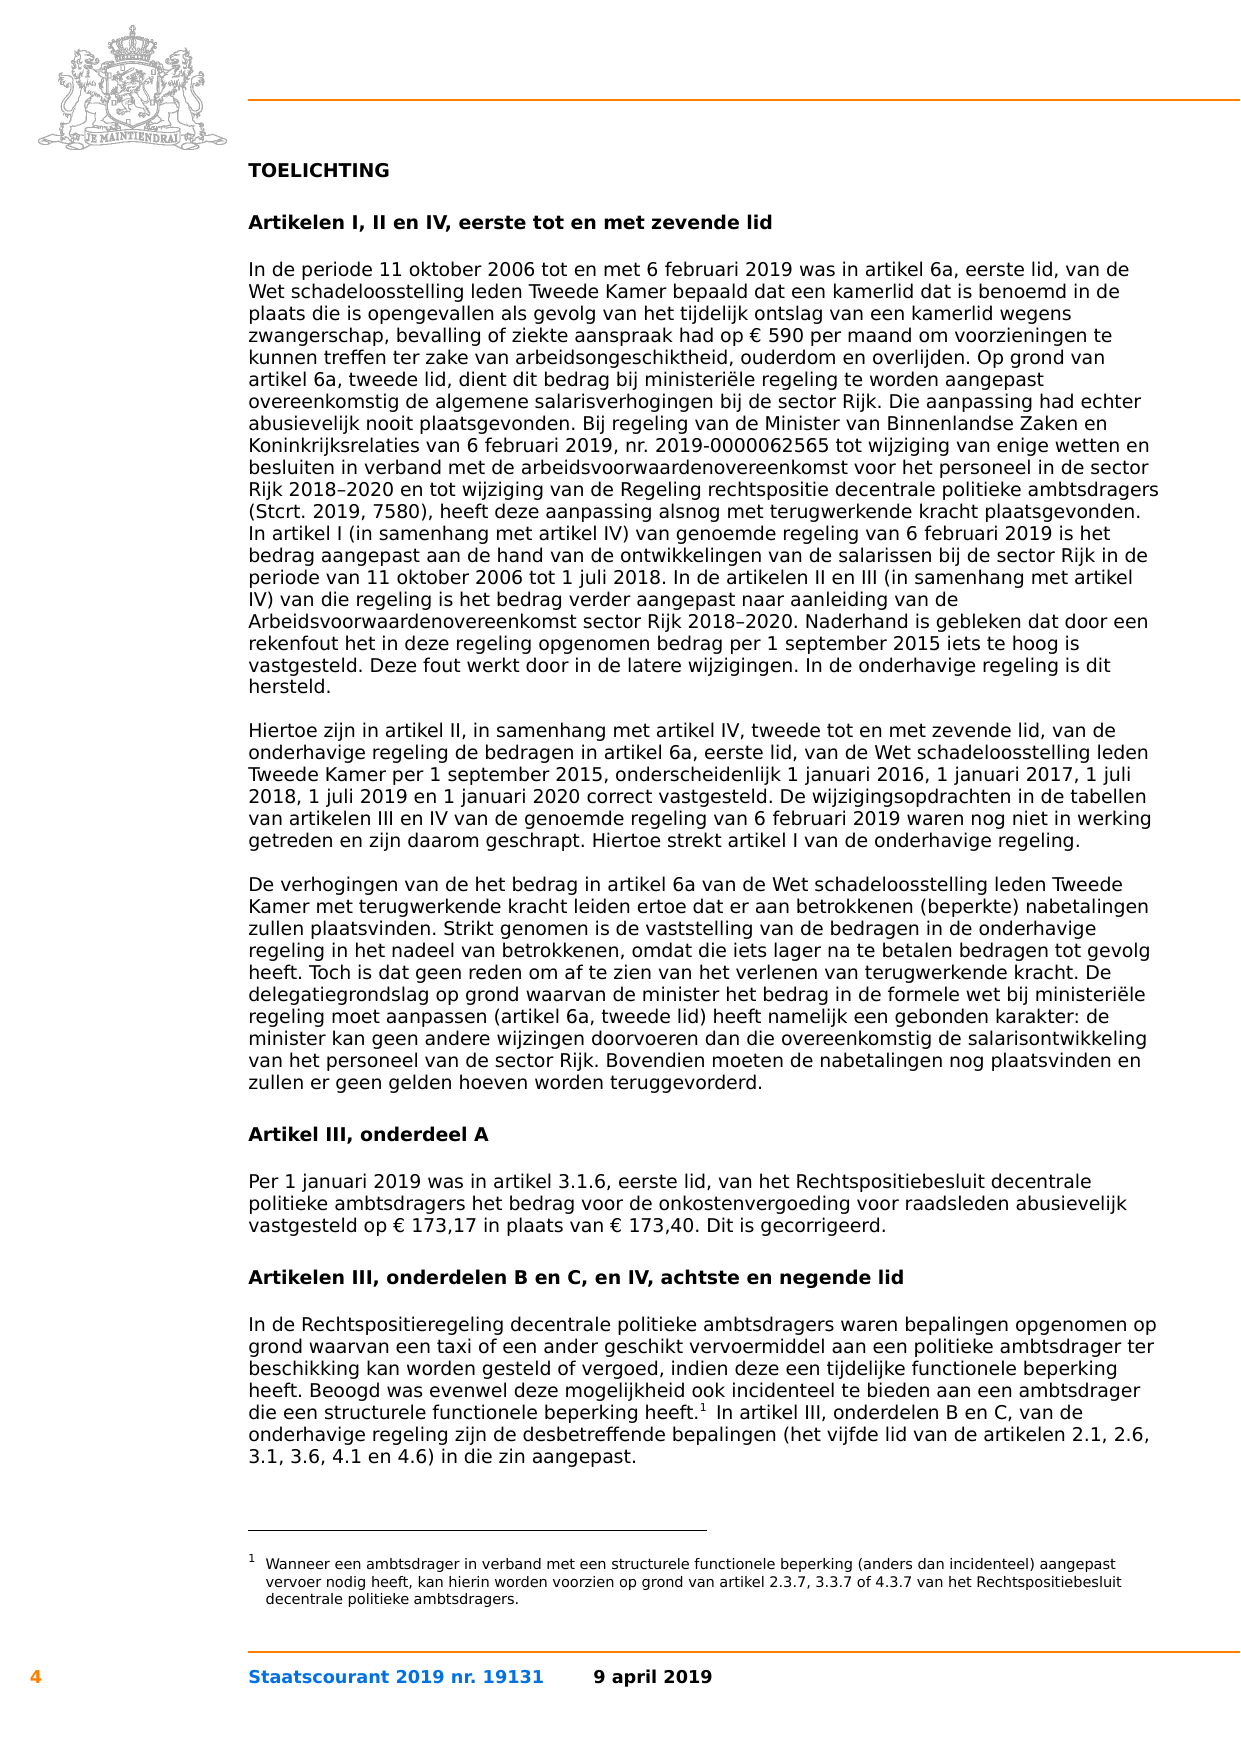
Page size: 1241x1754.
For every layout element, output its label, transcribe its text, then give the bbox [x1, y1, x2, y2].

text Wanneer een ambtsdrager in verband met een structurele functionele beperking (anders dan incidenteel) aangepast vervoer nodig heeft, kan hierin worden voorzien op grond van artikel 2.3.7, 3.3.7 of 4.3.7 van het Rechtspositiebesluit decentrale politieke ambtsdragers. [248, 1552, 1163, 1608]
picture [38, 25, 227, 150]
text In de Rechtspositieregeling decentrale politieke ambtsdragers waren bepalingen opgenomen op grond waarvan een taxi of een ander geschikt vervoermiddel aan een politieke ambtsdrager ter beschikking kan worden gesteld of vergoed, indien deze een tijdelijke functionele beperking heeft. Beoogd was evenwel deze mogelijkheid ook incidenteel te bieden aan een ambtsdrager die een structurele functionele beperking heeft. In artikel III, onderdelen B en C, van de onderhavige regeling zijn de desbetreffende bepalingen (het vijfde lid van de artikelen 2.1, 2.6, 3.1, 3.6, 4.1 en 4.6) in die zin aangepast. [248, 1314, 1163, 1468]
subtitle Artikelen III, onderdelen B en C, en IV, achtste en negende lid [248, 1267, 1163, 1289]
text Per 1 januari 2019 was in artikel 3.1.6, eerste lid, van het Rechtspositiebesluit decentrale politieke ambtsdragers het bedrag voor de onkostenvergoeding voor raadsleden abusievelijk vastgesteld op € 173,17 in plaats van € 173,40. Dit is gecorrigeerd. [248, 1171, 1163, 1237]
subtitle Artikel III, onderdeel A [248, 1124, 1163, 1146]
text In de periode 11 oktober 2006 tot en met 6 februari 2019 was in artikel 6a, eerste lid, van de Wet schadeloosstelling leden Tweede Kamer bepaald dat een kamerlid dat is benoemd in de plaats die is opengevallen als gevolg van het tijdelijk ontslag van een kamerlid wegens zwangerschap, bevalling of ziekte aanspraak had op € 590 per maand om voorzieningen te kunnen treffen ter zake van arbeidsongeschiktheid, ouderdom en overlijden. Op grond van artikel 6a, tweede lid, dient dit bedrag bij ministeriële regeling te worden aangepast overeenkomstig de algemene salarisverhogingen bij de sector Rijk. Die aanpassing had echter abusievelijk nooit plaatsgevonden. Bij regeling van de Minister van Binnenlandse Zaken en Koninkrijksrelaties van 6 februari 2019, nr. 2019-0000062565 tot wijziging van enige wetten en besluiten in verband met de arbeidsvoorwaardenovereenkomst voor het personeel in de sector Rijk 2018–2020 en tot wijziging van de Regeling rechtspositie decentrale politieke ambtsdragers (Stcrt. 2019, 7580), heeft deze aanpassing alsnog met terugwerkende kracht plaatsgevonden. In artikel I (in samenhang met artikel IV) van genoemde regeling van 6 februari 2019 is het bedrag aangepast aan de hand van de ontwikkelingen van de salarissen bij de sector Rijk in de periode van 11 oktober 2006 tot 1 juli 2018. In de artikelen II en III (in samenhang met artikel IV) van die regeling is het bedrag verder aangepast naar aanleiding van de Arbeidsvoorwaardenovereenkomst sector Rijk 2018–2020. Naderhand is gebleken dat door een rekenfout het in deze regeling opgenomen bedrag per 1 september 2015 iets te hoog is vastgesteld. Deze fout werkt door in de latere wijzigingen. In de onderhavige regeling is dit hersteld. [248, 259, 1163, 698]
text Hiertoe zijn in artikel II, in samenhang met artikel IV, tweede tot en met zevende lid, van de onderhavige regeling de bedragen in artikel 6a, eerste lid, van de Wet schadeloosstelling leden Tweede Kamer per 1 september 2015, onderscheidenlijk 1 januari 2016, 1 januari 2017, 1 juli 2018, 1 juli 2019 en 1 januari 2020 correct vastgesteld. De wijzigingsopdrachten in de tabellen van artikelen III en IV van de genoemde regeling van 6 februari 2019 waren nog niet in werking getreden en zijn daarom geschrapt. Hiertoe strekt artikel I van de onderhavige regeling. [248, 720, 1163, 852]
subtitle TOELICHTING [248, 160, 1163, 182]
subtitle Artikelen I, II en IV, eerste tot en met zevende lid [248, 212, 1163, 234]
text De verhogingen van de het bedrag in artikel 6a van de Wet schadeloosstelling leden Tweede Kamer met terugwerkende kracht leiden ertoe dat er aan betrokkenen (beperkte) nabetalingen zullen plaatsvinden. Strikt genomen is de vaststelling van de bedragen in de onderhavige regeling in het nadeel van betrokkenen, omdat die iets lager na te betalen bedragen tot gevolg heeft. Toch is dat geen reden om af te zien van het verlenen van terugwerkende kracht. De delegatiegrondslag op grond waarvan de minister het bedrag in de formele wet bij ministeriële regeling moet aanpassen (artikel 6a, tweede lid) heeft namelijk een gebonden karakter: de minister kan geen andere wijzingen doorvoeren dan die overeenkomstig de salarisontwikkeling van het personeel van de sector Rijk. Bovendien moeten de nabetalingen nog plaatsvinden en zullen er geen gelden hoeven worden teruggevorderd. [248, 874, 1163, 1094]
